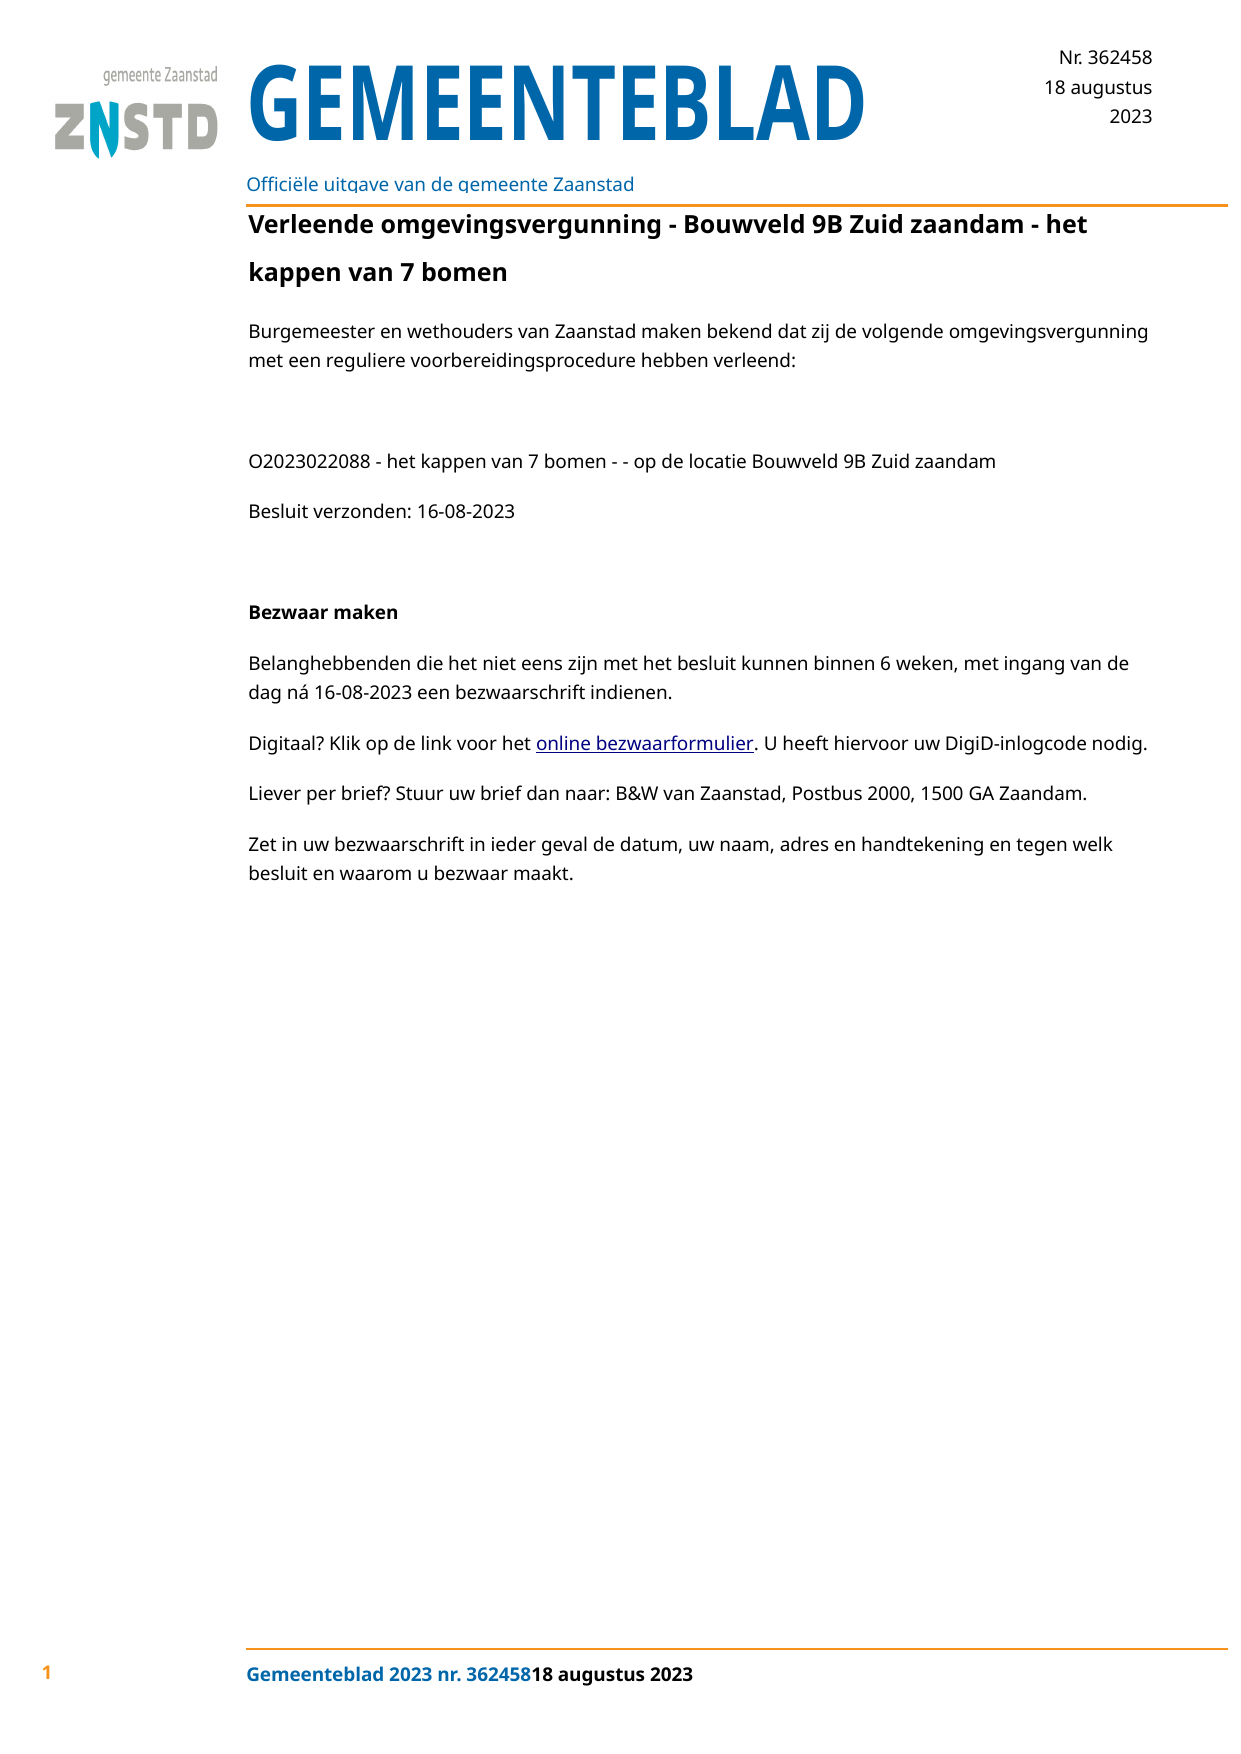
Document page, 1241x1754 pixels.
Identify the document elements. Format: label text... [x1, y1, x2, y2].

text Verleende omgevingsvergunning - Bouwveld 9B Zuid zaandam - het kappen van 7 bomen [248, 207, 1152, 288]
text Bezwaar maken [248, 599, 1152, 625]
text Belanghebbenden die het niet eens zijn met het besluit kunnen binnen 6 weken, met ingang van de dag ná 16-08-2023 een bezwaarschrift indienen. [248, 650, 1152, 705]
text Besluit verzonden: 16-08-2023 [248, 499, 1152, 524]
text Burgemeester en wethouders van Zaanstad maken bekend dat zij de volgende omgevingsvergunning met een reguliere voorbereidingsprocedure hebben verleend: [248, 318, 1152, 373]
text Liever per brief? Stuur uw brief dan naar: B&W van Zaanstad, Postbus 2000, 1500 GA Zaandam. [248, 780, 1152, 806]
text O2023022088 - het kappen van 7 bomen - - op de locatie Bouwveld 9B Zuid zaandam [248, 448, 1152, 474]
picture [41, 47, 231, 172]
text Digitaal? Klik op de link voor het online bezwaarformulier. U heeft hiervoor uw DigiD-inlogcode nodig. [248, 730, 1152, 756]
text Zet in uw bezwaarschrift in ieder geval de datum, uw naam, adres en handtekening en tegen welk besluit en waarom u bezwaar maakt. [248, 831, 1152, 886]
